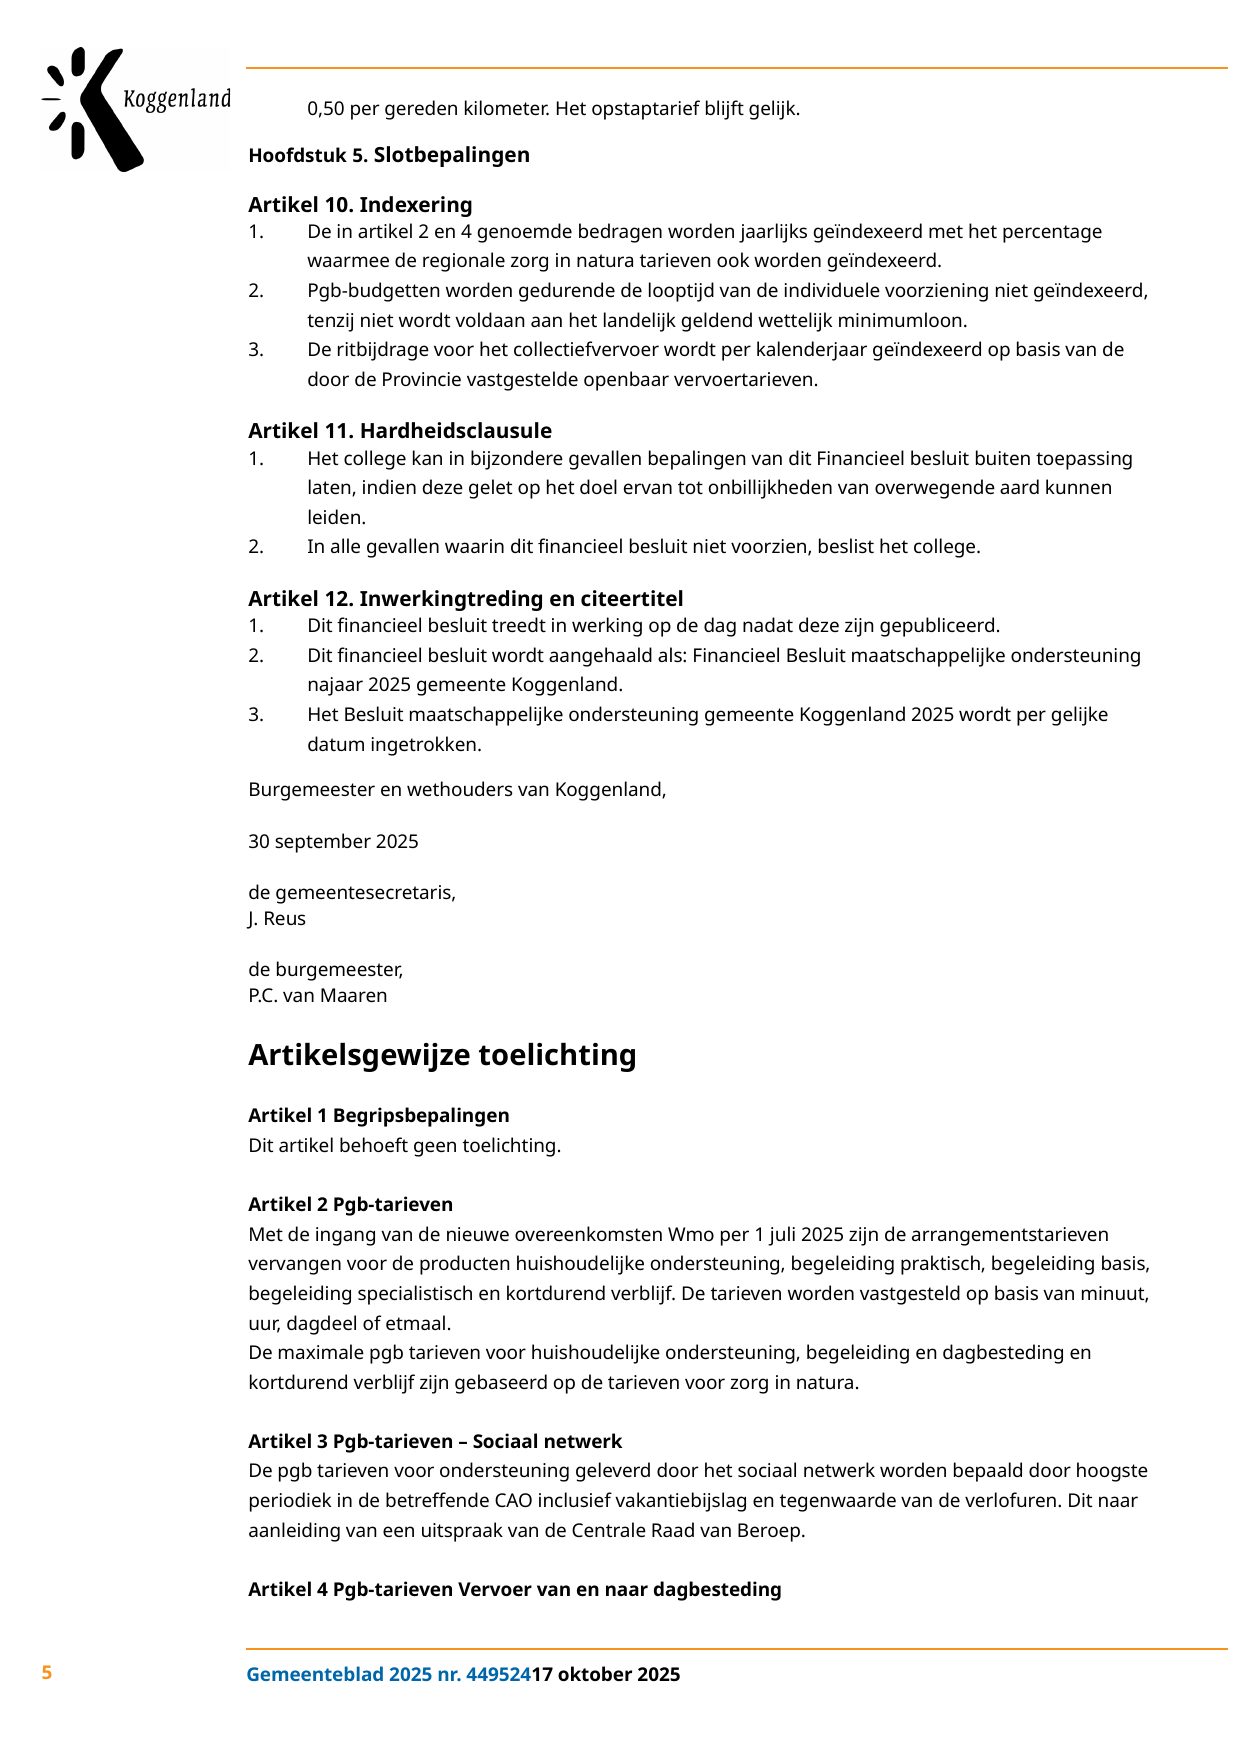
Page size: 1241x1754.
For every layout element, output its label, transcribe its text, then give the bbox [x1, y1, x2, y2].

list Pgb-budgetten worden gedurende de looptijd van de individuele voorziening niet geïndexeerd, tenzij niet wordt voldaan aan het landelijk geldend wettelijk minimumloon. [248, 277, 1152, 333]
list Dit financieel besluit wordt aangehaald als: Financieel Besluit maatschappelijke ondersteuning najaar 2025 gemeente Koggenland. [248, 642, 1152, 697]
text Artikel 3 Pgb-tarieven – Sociaal netwerk [248, 1428, 1152, 1454]
text P.C. van Maaren [248, 982, 1152, 1008]
list De ritbijdrage voor het collectiefvervoer wordt per kalenderjaar geïndexeerd op basis van de door de Provincie vastgestelde openbaar vervoertarieven. [248, 336, 1152, 392]
text De maximale pgb tarieven voor huishoudelijke ondersteuning, begeleiding en dagbesteding en kortdurend verblijf zijn gebaseerd op de tarieven voor zorg in natura. [248, 1339, 1152, 1394]
list Het Besluit maatschappelijke ondersteuning gemeente Koggenland 2025 wordt per gelijke datum ingetrokken. [248, 701, 1152, 757]
text Artikel 12. Inwerkingtreding en citeertitel [248, 584, 1152, 612]
list In alle gevallen waarin dit financieel besluit niet voorzien, beslist het college. [248, 534, 1152, 559]
text De pgb tarieven voor ondersteuning geleverd door het sociaal netwerk worden bepaald door hoogste periodiek in de betreffende CAO inclusief vakantiebijslag en tegenwaarde van de verlofuren. Dit naar aanleiding van een uitspraak van de Centrale Raad van Beroep. [248, 1458, 1152, 1542]
text de gemeentesecretaris, [248, 879, 1152, 905]
text Burgemeester en wethouders van Koggenland, [248, 776, 1152, 802]
picture [41, 47, 231, 172]
text Dit artikel behoeft geen toelichting. [248, 1132, 1152, 1158]
text Artikel 1 Begripsbepalingen [248, 1103, 1152, 1128]
text de burgemeester, [248, 957, 1152, 982]
text Artikelsgewijze toelichting [248, 1034, 1152, 1073]
text Artikel 10. Indexering [248, 190, 1152, 218]
text Artikel 4 Pgb-tarieven Vervoer van en naar dagbesteding [248, 1576, 1152, 1602]
text Artikel 2 Pgb-tarieven [248, 1191, 1152, 1217]
list 0,50 per gereden kilometer. Het opstaptarief blijft gelijk. [248, 95, 1152, 121]
text J. Reus [248, 905, 1152, 931]
text Met de ingang van de nieuwe overeenkomsten Wmo per 1 juli 2025 zijn de arrangementstarieven vervangen voor de producten huishoudelijke ondersteuning, begeleiding praktisch, begeleiding basis, begeleiding specialistisch en kortdurend verblijf. De tarieven worden vastgesteld op basis van minuut, uur, dagdeel of etmaal. [248, 1221, 1152, 1335]
text Artikel 11. Hardheidsclausule [248, 416, 1152, 445]
list Dit financieel besluit treedt in werking op de dag nadat deze zijn gepubliceerd. [248, 612, 1152, 638]
list De in artikel 2 en 4 genoemde bedragen worden jaarlijks geïndexeerd met het percentage waarmee de regionale zorg in natura tarieven ook worden geïndexeerd. [248, 218, 1152, 273]
text Hoofdstuk 5. Slotbepalingen [248, 140, 1152, 169]
text 30 september 2025 [248, 828, 1152, 854]
list Het college kan in bijzondere gevallen bepalingen van dit Financieel besluit buiten toepassing laten, indien deze gelet op het doel ervan tot onbillijkheden van overwegende aard kunnen leiden. [248, 445, 1152, 530]
